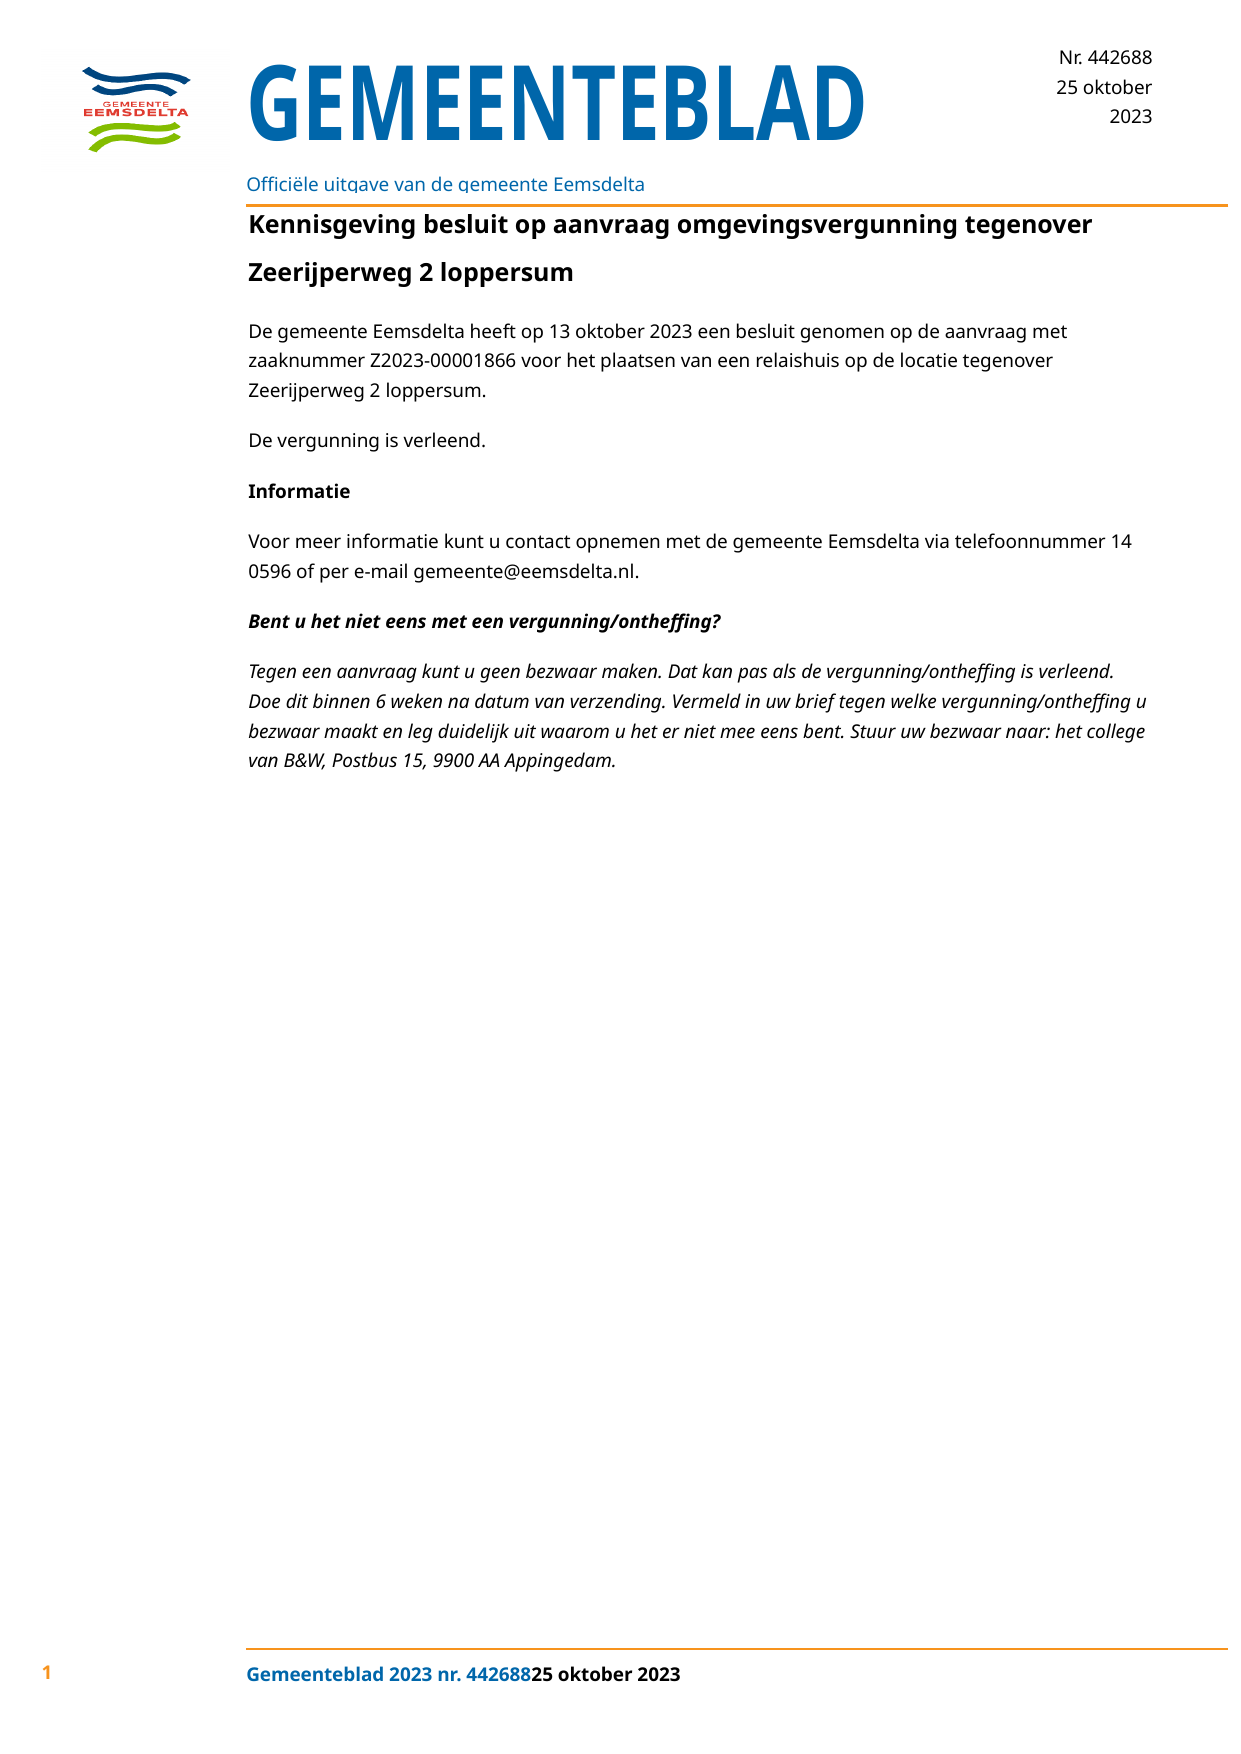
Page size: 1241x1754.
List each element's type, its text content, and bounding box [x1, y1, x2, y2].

text Tegen een aanvraag kunt u geen bezwaar maken. Dat kan pas als de vergunning/ontheffing is verleend. Doe dit binnen 6 weken na datum van verzending. Vermeld in uw brief tegen welke vergunning/ontheffing u bezwaar maakt en leg duidelijk uit waarom u het er niet mee eens bent. Stuur uw bezwaar naar: het college van B&W, Postbus 15, 9900 AA Appingedam. [248, 659, 1152, 773]
text Informatie [248, 478, 1152, 504]
text Kennisgeving besluit op aanvraag omgevingsvergunning tegenover Zeerijperweg 2 loppersum [248, 207, 1152, 288]
text De vergunning is verleend. [248, 427, 1152, 453]
text Bent u het niet eens met een vergunning/ontheffing? [248, 608, 1152, 634]
picture [41, 47, 231, 172]
text De gemeente Eemsdelta heeft op 13 oktober 2023 een besluit genomen op de aanvraag met zaaknummer Z2023-00001866 voor het plaatsen van een relaishuis op de locatie tegenover Zeerijperweg 2 loppersum. [248, 318, 1152, 403]
text Voor meer informatie kunt u contact opnemen met de gemeente Eemsdelta via telefoonnummer 14 0596 of per e-mail gemeente@eemsdelta.nl. [248, 528, 1152, 584]
